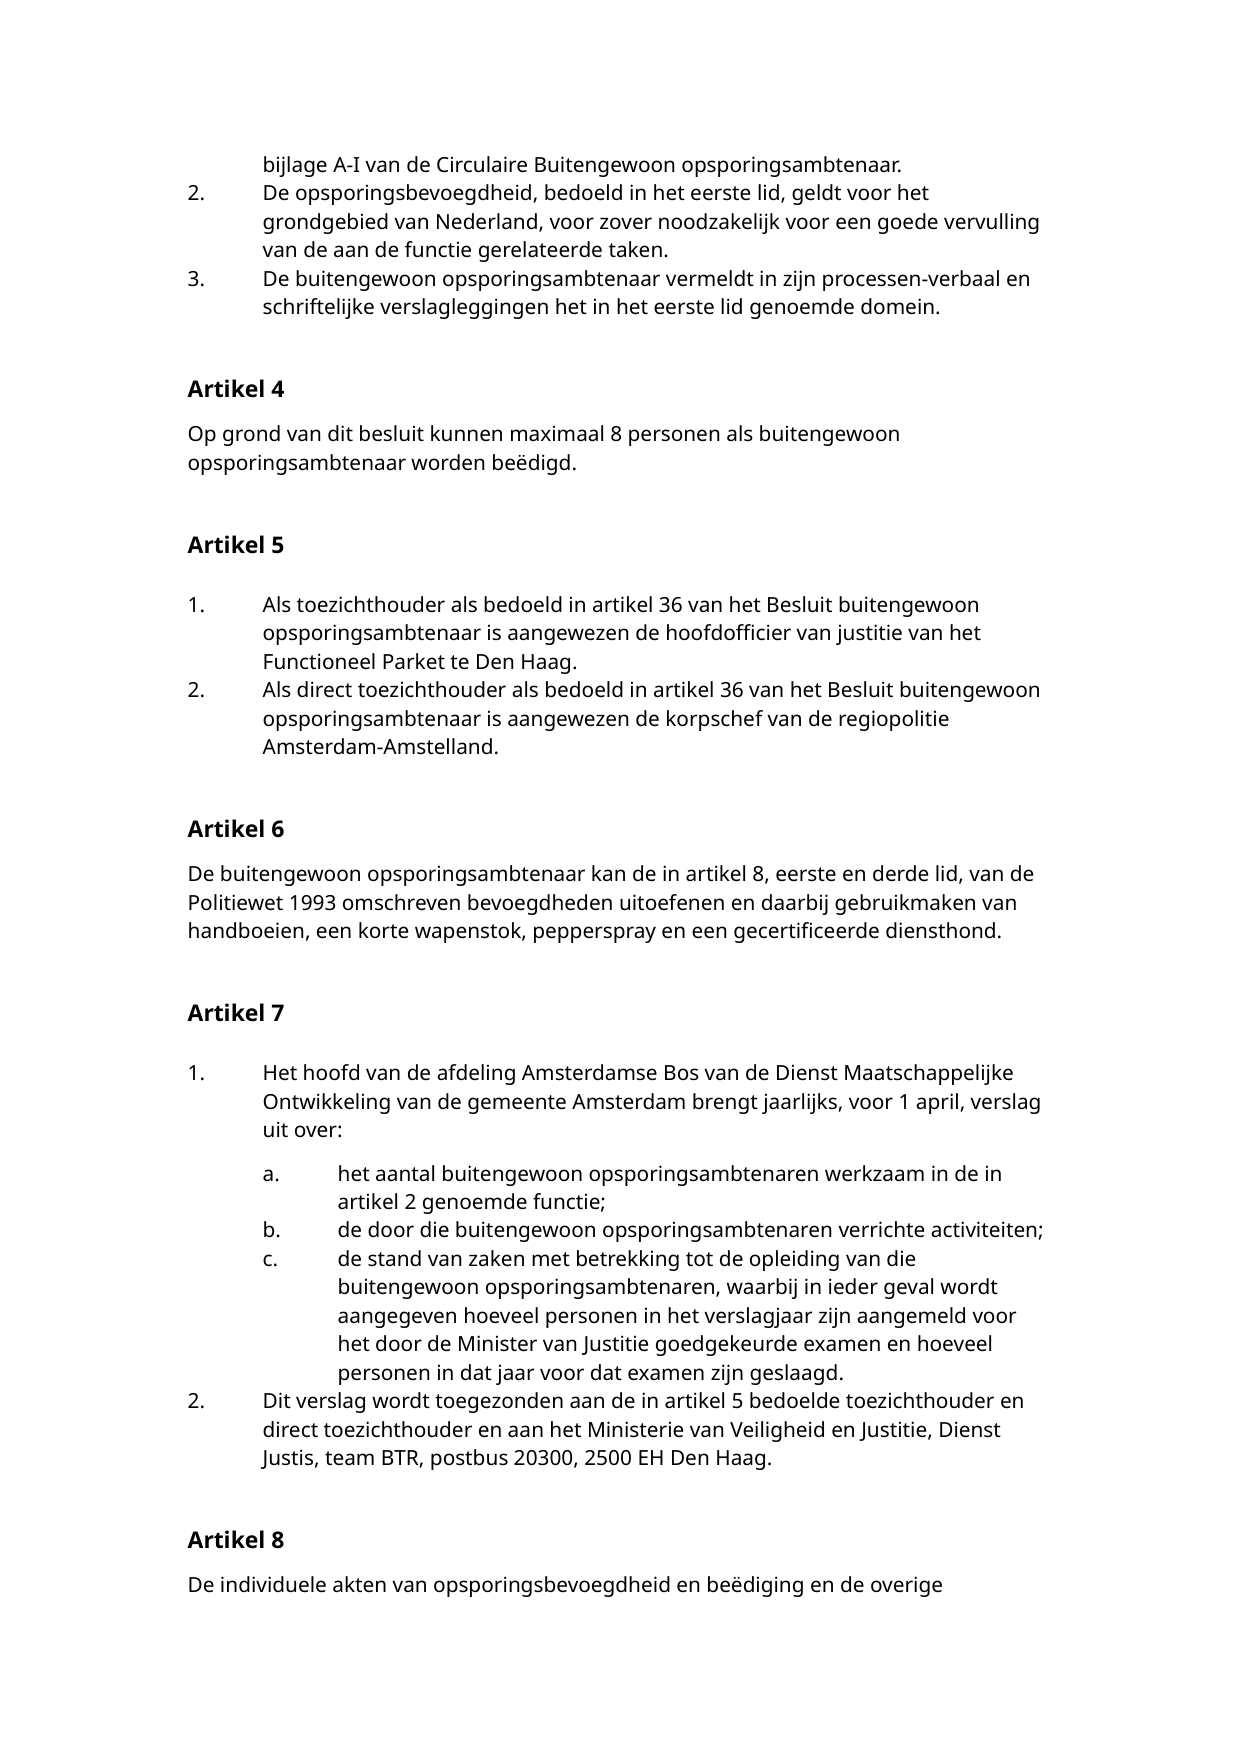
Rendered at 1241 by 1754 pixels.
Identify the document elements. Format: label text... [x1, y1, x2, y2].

text De buitengewoon opsporingsambtenaar kan de in artikel 8, eerste en derde lid, van de Politiewet 1993 omschreven bevoegdheden uitoefenen en daarbij gebruikmaken van handboeien, een korte wapenstok, pepperspray en een gecertificeerde diensthond. [187, 859, 1053, 945]
subtitle Artikel 8 [187, 1524, 1053, 1555]
subtitle Artikel 7 [187, 997, 1053, 1028]
list Het hoofd van de afdeling Amsterdamse Bos van de Dienst Maatschappelijke Ontwikkeling van de gemeente Amsterdam brengt jaarlijks, voor 1 april, verslag uit over: [187, 1058, 1053, 1144]
list Dit verslag wordt toegezonden aan de in artikel 5 bedoelde toezichthouder en direct toezichthouder en aan het Ministerie van Veiligheid en Justitie, Dienst Justis, team BTR, postbus 20300, 2500 EH Den Haag. [187, 1386, 1053, 1472]
list bijlage A-I van de Circulaire Buitengewoon opsporingsambtenaar. [187, 150, 1053, 178]
list het aantal buitengewoon opsporingsambtenaren werkzaam in de in artikel 2 genoemde functie; [262, 1159, 1053, 1216]
list de door die buitengewoon opsporingsambtenaren verrichte activiteiten; [262, 1216, 1053, 1244]
text Op grond van dit besluit kunnen maximaal 8 personen als buitengewoon opsporingsambtenaar worden beëdigd. [187, 419, 1053, 476]
subtitle Artikel 6 [187, 813, 1053, 844]
text De individuele akten van opsporingsbevoegdheid en beëdiging en de overige [187, 1570, 1053, 1599]
list de stand van zaken met betrekking tot de opleiding van die buitengewoon opsporingsambtenaren, waarbij in ieder geval wordt aangegeven hoeveel personen in het verslagjaar zijn aangemeld voor het door de Minister van Justitie goedgekeurde examen en hoeveel personen in dat jaar voor dat examen zijn geslaagd. [262, 1244, 1053, 1386]
list De buitengewoon opsporingsambtenaar vermeldt in zijn processen-verbaal en schriftelijke verslagleggingen het in het eerste lid genoemde domein. [187, 264, 1053, 321]
subtitle Artikel 4 [187, 373, 1053, 404]
subtitle Artikel 5 [187, 529, 1053, 560]
list De opsporingsbevoegdheid, bedoeld in het eerste lid, geldt voor het grondgebied van Nederland, voor zover noodzakelijk voor een goede vervulling van de aan de functie gerelateerde taken. [187, 178, 1053, 264]
list Als toezichthouder als bedoeld in artikel 36 van het Besluit buitengewoon opsporingsambtenaar is aangewezen de hoofdofficier van justitie van het Functioneel Parket te Den Haag. [187, 590, 1053, 675]
list Als direct toezichthouder als bedoeld in artikel 36 van het Besluit buitengewoon opsporingsambtenaar is aangewezen de korpschef van de regiopolitie Amsterdam-Amstelland. [187, 675, 1053, 761]
